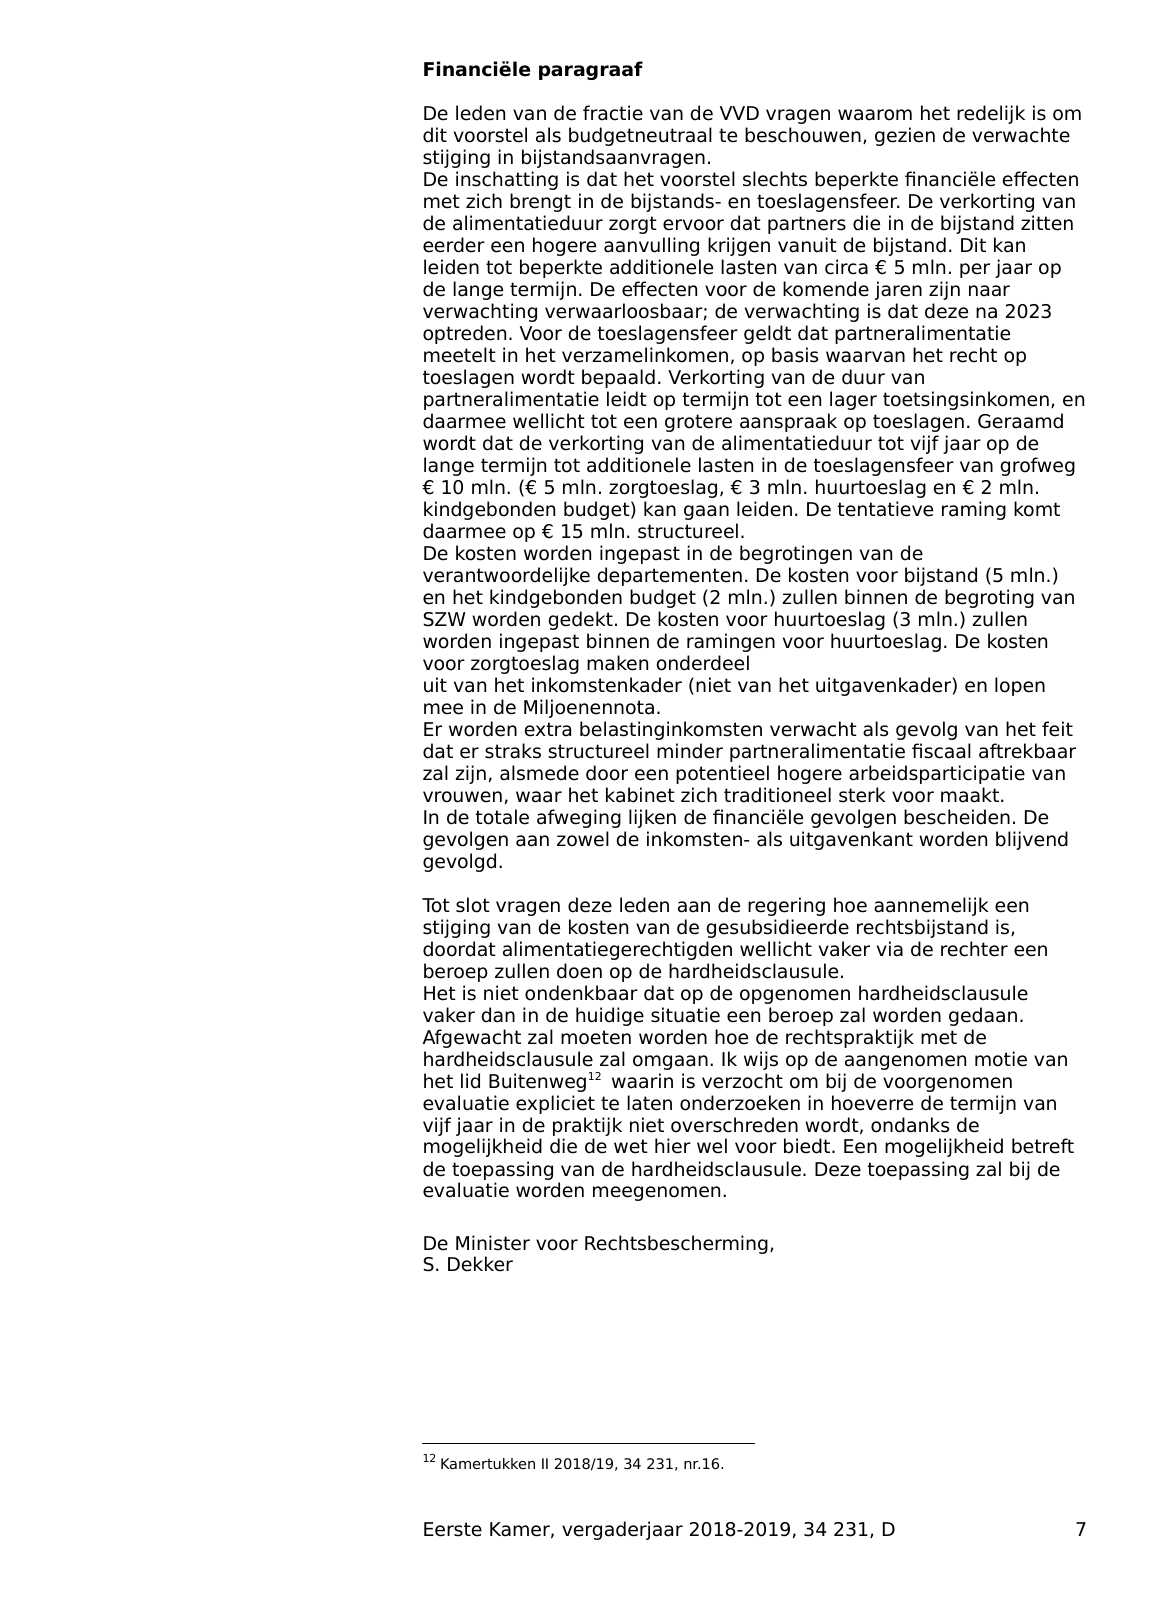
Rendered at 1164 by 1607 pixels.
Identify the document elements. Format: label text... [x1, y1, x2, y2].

text uit van het inkomstenkader (niet van het uitgavenkader) en lopen mee in de Miljoenennota. [422, 675, 1087, 719]
subtitle Financiële paragraaf [422, 59, 1087, 81]
text De inschatting is dat het voorstel slechts beperkte financiële effecten met zich brengt in de bijstands- en toeslagensfeer. De verkorting van de alimentatieduur zorgt ervoor dat partners die in de bijstand zitten eerder een hogere aanvulling krijgen vanuit de bijstand. Dit kan leiden tot beperkte additionele lasten van circa € 5 mln. per jaar op de lange termijn. De effecten voor de komende jaren zijn naar verwachting verwaarloosbaar; de verwachting is dat deze na 2023 optreden. Voor de toeslagensfeer geldt dat partneralimentatie meetelt in het verzamelinkomen, op basis waarvan het recht op toeslagen wordt bepaald. Verkorting van de duur van partneralimentatie leidt op termijn tot een lager toetsingsinkomen, en daarmee wellicht tot een grotere aanspraak op toeslagen. Geraamd wordt dat de verkorting van de alimentatieduur tot vijf jaar op de lange termijn tot additionele lasten in de toeslagensfeer van grofweg € 10 mln. (€ 5 mln. zorgtoeslag, € 3 mln. huurtoeslag en € 2 mln. kindgebonden budget) kan gaan leiden. De tentatieve raming komt daarmee op € 15 mln. structureel. [422, 169, 1087, 543]
text De kosten worden ingepast in de begrotingen van de verantwoordelijke departementen. De kosten voor bijstand (5 mln.) en het kindgebonden budget (2 mln.) zullen binnen de begroting van SZW worden gedekt. De kosten voor huurtoeslag (3 mln.) zullen worden ingepast binnen de ramingen voor huurtoeslag. De kosten voor zorgtoeslag maken onderdeel [422, 543, 1087, 675]
text Tot slot vragen deze leden aan de regering hoe aannemelijk een stijging van de kosten van de gesubsidieerde rechtsbijstand is, doordat alimentatiegerechtigden wellicht vaker via de rechter een beroep zullen doen op de hardheidsclausule. [422, 895, 1087, 983]
text De leden van de fractie van de VVD vragen waarom het redelijk is om dit voorstel als budgetneutraal te beschouwen, gezien de verwachte stijging in bijstandsaanvragen. [422, 103, 1087, 169]
text In de totale afweging lijken de financiële gevolgen bescheiden. De gevolgen aan zowel de inkomsten- als uitgavenkant worden blijvend gevolgd. [422, 807, 1087, 872]
text Er worden extra belastinginkomsten verwacht als gevolg van het feit dat er straks structureel minder partneralimentatie fiscaal aftrekbaar zal zijn, alsmede door een potentieel hogere arbeidsparticipatie van vrouwen, waar het kabinet zich traditioneel sterk voor maakt. [422, 719, 1087, 807]
text Kamertukken II 2018/19, 34 231, nr.16. [422, 1452, 1087, 1474]
text Het is niet ondenkbaar dat op de opgenomen hardheidsclausule vaker dan in de huidige situatie een beroep zal worden gedaan. Afgewacht zal moeten worden hoe de rechtspraktijk met de hardheidsclausule zal omgaan. Ik wijs op de aangenomen motie van het lid Buitenweg waarin is verzocht om bij de voorgenomen evaluatie expliciet te laten onderzoeken in hoeverre de termijn van vijf jaar in de praktijk niet overschreden wordt, ondanks de mogelijkheid die de wet hier wel voor biedt. Een mogelijkheid betreft de toepassing van de hardheidsclausule. Deze toepassing zal bij de evaluatie worden meegenomen. [422, 983, 1087, 1202]
text De Minister voor Rechtsbescherming, S. Dekker [422, 1232, 1087, 1276]
